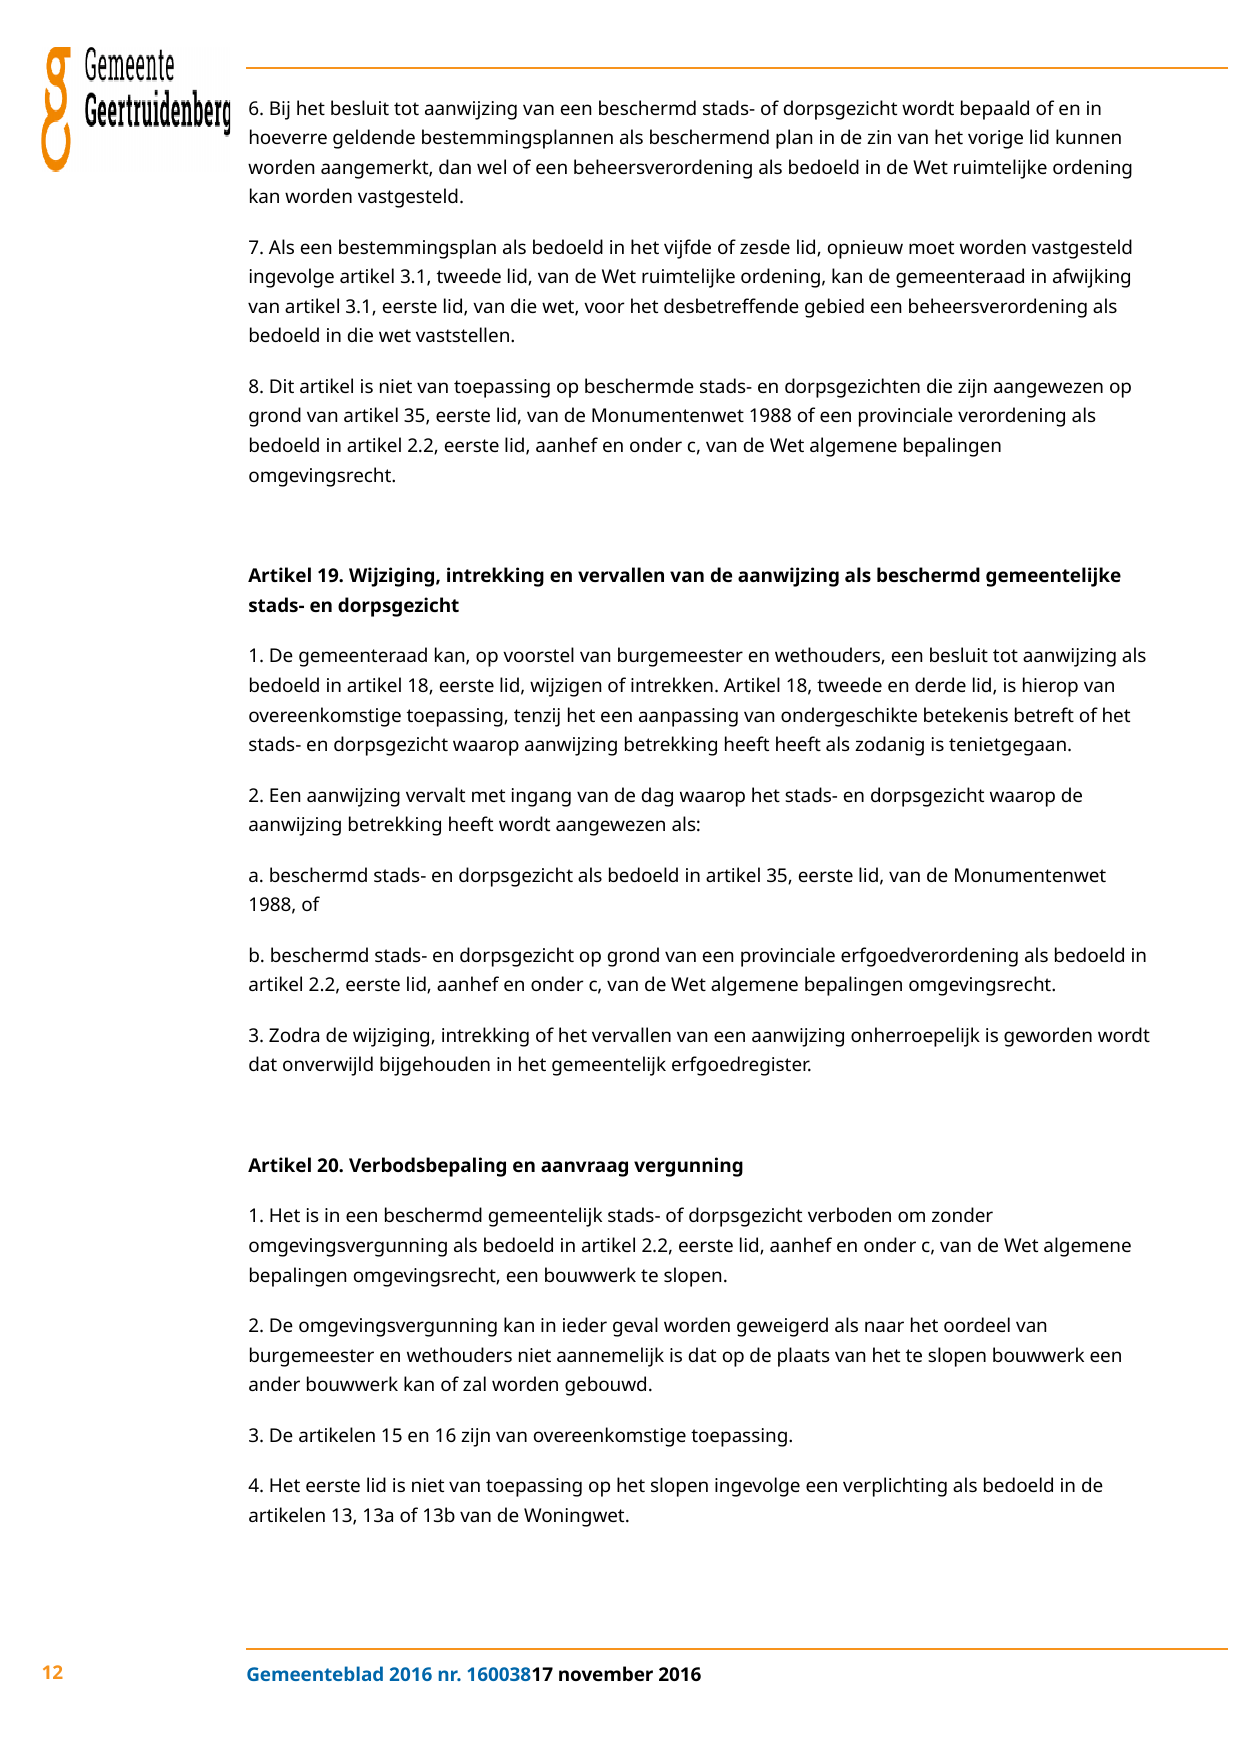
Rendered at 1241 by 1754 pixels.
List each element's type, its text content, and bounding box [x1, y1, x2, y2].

text 7. Als een bestemmingsplan als bedoeld in het vijfde of zesde lid, opnieuw moet worden vastgesteld ingevolge artikel 3.1, tweede lid, van de Wet ruimtelijke ordening, kan de gemeenteraad in afwijking van artikel 3.1, eerste lid, van die wet, voor het desbetreffende gebied een beheersverordening als bedoeld in die wet vaststellen. [248, 234, 1152, 348]
text 6. Bij het besluit tot aanwijzing van een beschermd stads- of dorpsgezicht wordt bepaald of en in hoeverre geldende bestemmingsplannen als beschermend plan in de zin van het vorige lid kunnen worden aangemerkt, dan wel of een beheersverordening als bedoeld in de Wet ruimtelijke ordening kan worden vastgesteld. [248, 95, 1152, 209]
text 8. Dit artikel is niet van toepassing op beschermde stads- en dorpsgezichten die zijn aangewezen op grond van artikel 35, eerste lid, van de Monumentenwet 1988 of een provinciale verordening als bedoeld in artikel 2.2, eerste lid, aanhef en onder c, van de Wet algemene bepalingen omgevingsrecht. [248, 373, 1152, 488]
text 4. Het eerste lid is niet van toepassing op het slopen ingevolge een verplichting als bedoeld in de artikelen 13, 13a of 13b van de Woningwet. [248, 1472, 1152, 1528]
text 2. Een aanwijzing vervalt met ingang van de dag waarop het stads- en dorpsgezicht waarop de aanwijzing betrekking heeft wordt aangewezen als: [248, 782, 1152, 837]
text Artikel 19. Wijziging, intrekking en vervallen van de aanwijzing als beschermd gemeentelijke stads- en dorpsgezicht [248, 563, 1152, 618]
picture [41, 47, 231, 172]
text 1. De gemeenteraad kan, op voorstel van burgemeester en wethouders, een besluit tot aanwijzing als bedoeld in artikel 18, eerste lid, wijzigen of intrekken. Artikel 18, tweede en derde lid, is hierop van overeenkomstige toepassing, tenzij het een aanpassing van ondergeschikte betekenis betreft of het stads- en dorpsgezicht waarop aanwijzing betrekking heeft heeft als zodanig is tenietgegaan. [248, 643, 1152, 757]
text b. beschermd stads- en dorpsgezicht op grond van een provinciale erfgoedverordening als bedoeld in artikel 2.2, eerste lid, aanhef en onder c, van de Wet algemene bepalingen omgevingsrecht. [248, 942, 1152, 997]
text 3. Zodra de wijziging, intrekking of het vervallen van een aanwijzing onherroepelijk is geworden wordt dat onverwijld bijgehouden in het gemeentelijk erfgoedregister. [248, 1022, 1152, 1077]
text 3. De artikelen 15 en 16 zijn van overeenkomstige toepassing. [248, 1422, 1152, 1448]
text a. beschermd stads- en dorpsgezicht als bedoeld in artikel 35, eerste lid, van de Monumentenwet 1988, of [248, 862, 1152, 917]
text 1. Het is in een beschermd gemeentelijk stads- of dorpsgezicht verboden om zonder omgevingsvergunning als bedoeld in artikel 2.2, eerste lid, aanhef en onder c, van de Wet algemene bepalingen omgevingsrecht, een bouwwerk te slopen. [248, 1203, 1152, 1288]
text Artikel 20. Verbodsbepaling en aanvraag vergunning [248, 1152, 1152, 1178]
text 2. De omgevingsvergunning kan in ieder geval worden geweigerd als naar het oordeel van burgemeester en wethouders niet aannemelijk is dat op de plaats van het te slopen bouwwerk een ander bouwwerk kan of zal worden gebouwd. [248, 1312, 1152, 1397]
